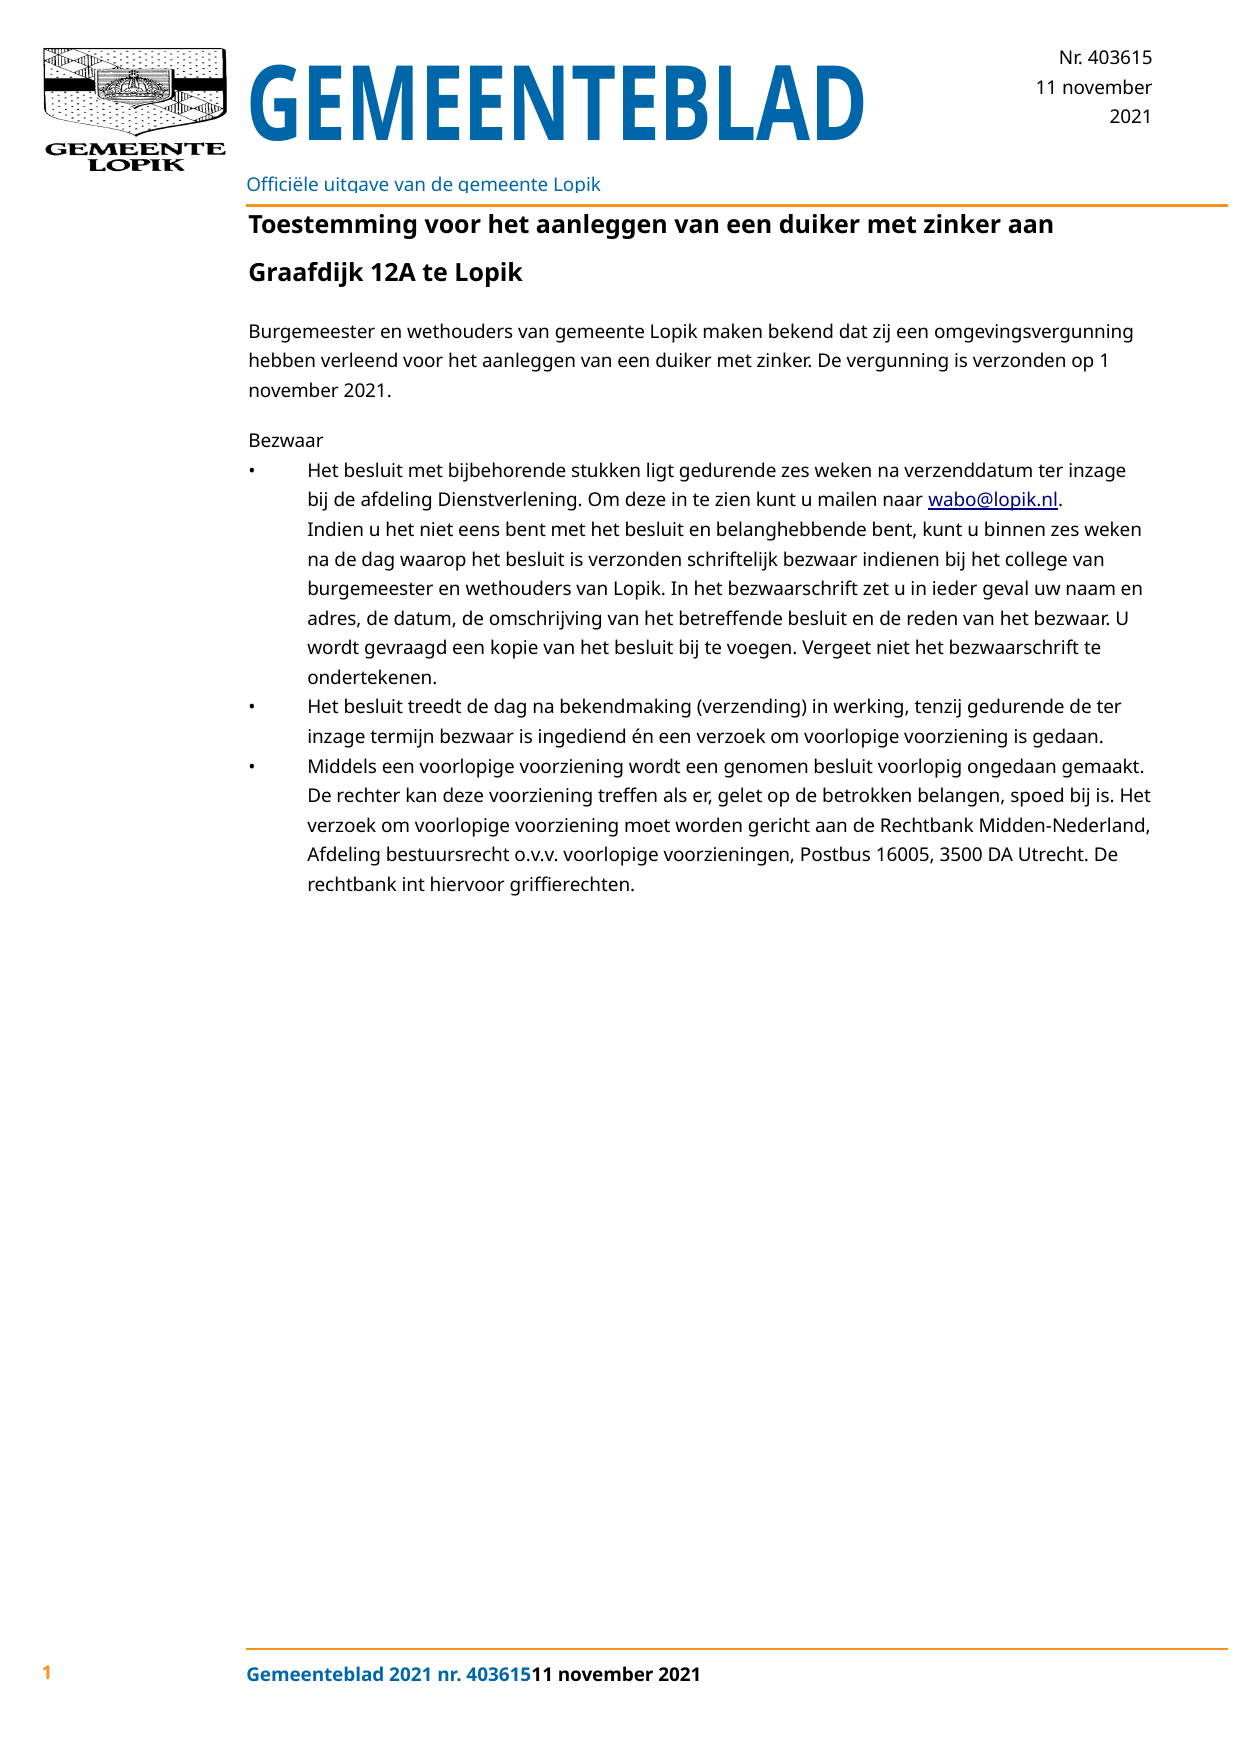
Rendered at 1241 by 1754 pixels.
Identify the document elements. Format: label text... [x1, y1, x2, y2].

picture [41, 47, 231, 172]
list Indien u het niet eens bent met het besluit en belanghebbende bent, kunt u binnen zes weken na de dag waarop het besluit is verzonden schriftelijk bezwaar indienen bij het college van burgemeester en wethouders van Lopik. In het bezwaarschrift zet u in ieder geval uw naam en adres, de datum, de omschrijving van het betreffende besluit en de reden van het bezwaar. U wordt gevraagd een kopie van het besluit bij te voegen. Vergeet niet het bezwaarschrift te ondertekenen. [248, 516, 1152, 690]
list Middels een voorlopige voorziening wordt een genomen besluit voorlopig ongedaan gemaakt. De rechter kan deze voorziening treffen als er, gelet op de betrokken belangen, spoed bij is. Het verzoek om voorlopige voorziening moet worden gericht aan de Rechtbank Midden-Nederland, Afdeling bestuursrecht o.v.v. voorlopige voorzieningen, Postbus 16005, 3500 DA Utrecht. De rechtbank int hiervoor griffierechten. [248, 753, 1152, 897]
text Bezwaar [248, 427, 1152, 453]
text Burgemeester en wethouders van gemeente Lopik maken bekend dat zij een omgevingsvergunning hebben verleend voor het aanleggen van een duiker met zinker. De vergunning is verzonden op 1 november 2021. [248, 318, 1152, 403]
text Toestemming voor het aanleggen van een duiker met zinker aan Graafdijk 12A te Lopik [248, 207, 1152, 288]
list Het besluit met bijbehorende stukken ligt gedurende zes weken na verzenddatum ter inzage bij de afdeling Dienstverlening. Om deze in te zien kunt u mailen naar wabo@lopik.nl. [248, 457, 1152, 512]
list Het besluit treedt de dag na bekendmaking (verzending) in werking, tenzij gedurende de ter inzage termijn bezwaar is ingediend én een verzoek om voorlopige voorziening is gedaan. [248, 694, 1152, 749]
